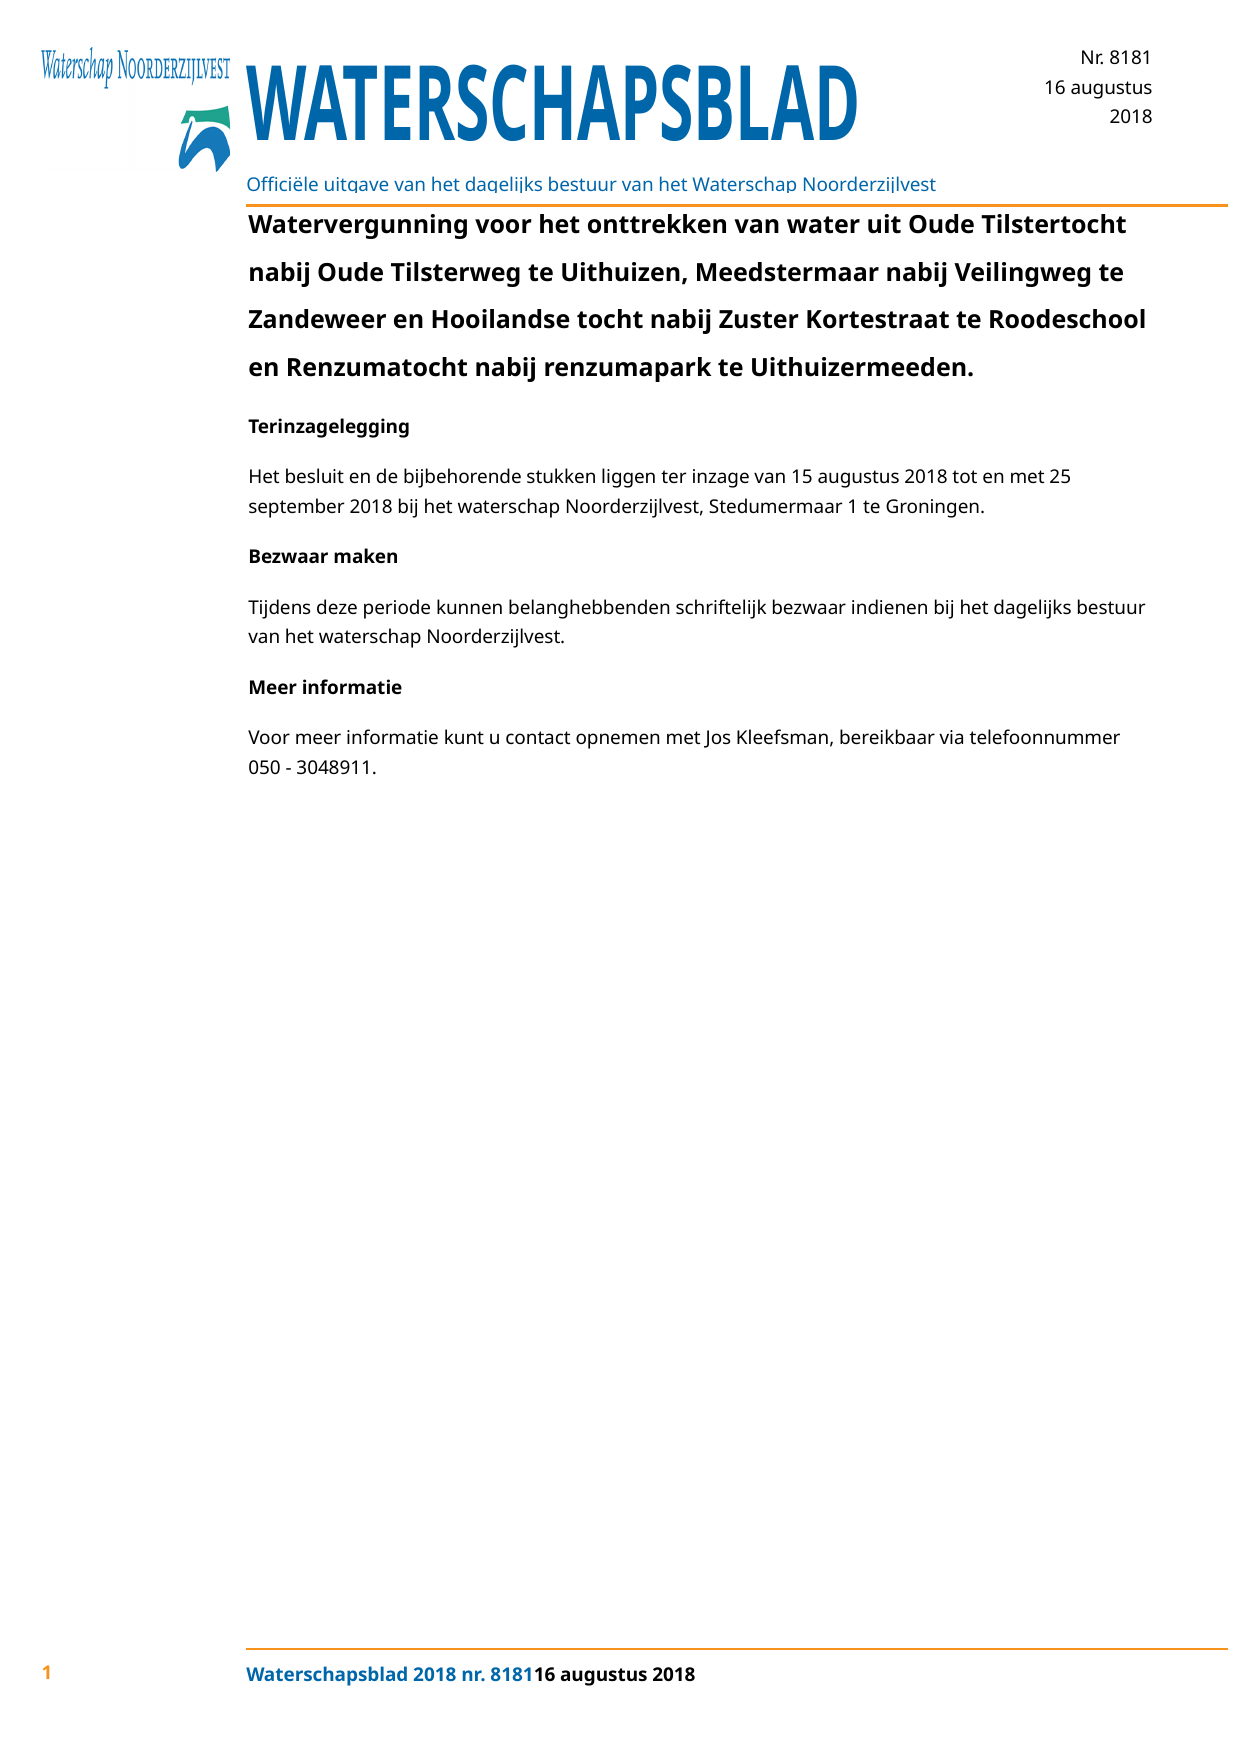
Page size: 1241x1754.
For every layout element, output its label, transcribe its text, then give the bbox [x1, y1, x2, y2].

text Watervergunning voor het onttrekken van water uit Oude Tilstertocht nabij Oude Tilsterweg te Uithuizen, Meedstermaar nabij Veilingweg te Zandeweer en Hooilandse tocht nabij Zuster Kortestraat te Roodeschool en Renzumatocht nabij renzumapark te Uithuizermeeden. [248, 207, 1152, 384]
text Tijdens deze periode kunnen belanghebbenden schriftelijk bezwaar indienen bij het dagelijks bestuur van het waterschap Noorderzijlvest. [248, 594, 1152, 649]
text Meer informatie [248, 674, 1152, 700]
text Bezwaar maken [248, 543, 1152, 569]
text Voor meer informatie kunt u contact opnemen met Jos Kleefsman, bereikbaar via telefoonnummer 050 - 3048911. [248, 724, 1152, 780]
picture [41, 47, 231, 172]
text Terinzagelegging [248, 413, 1152, 439]
text Het besluit en de bijbehorende stukken liggen ter inzage van 15 augustus 2018 tot en met 25 september 2018 bij het waterschap Noorderzijlvest, Stedumermaar 1 te Groningen. [248, 463, 1152, 519]
